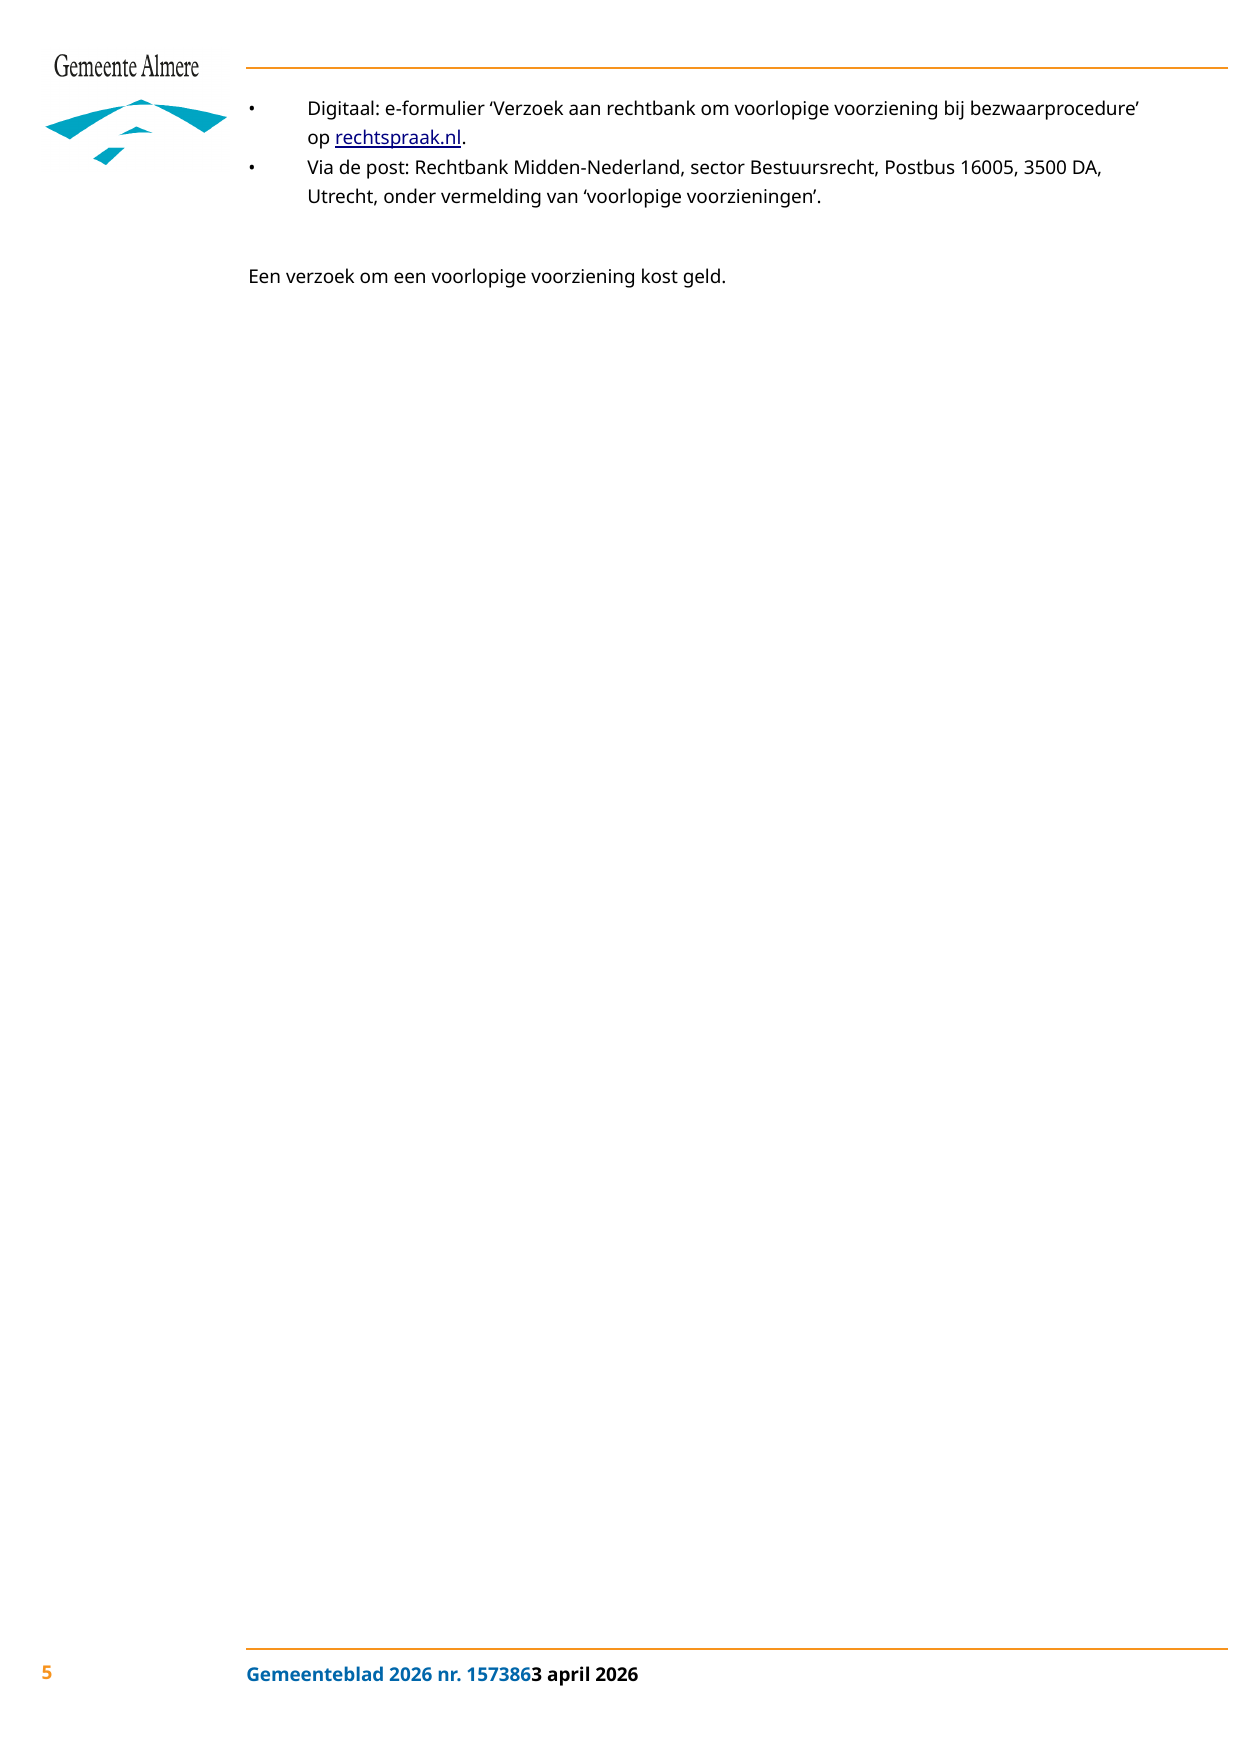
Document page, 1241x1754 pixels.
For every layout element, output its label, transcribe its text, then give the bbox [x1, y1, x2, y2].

list Via de post: Rechtbank Midden-Nederland, sector Bestuursrecht, Postbus 16005, 3500 DA, Utrecht, onder vermelding van ‘voorlopige voorzieningen’. [248, 154, 1152, 209]
list Digitaal: e-formulier ‘Verzoek aan rechtbank om voorlopige voorziening bij bezwaarprocedure’ op rechtspraak.nl. [248, 95, 1152, 150]
text Een verzoek om een voorlopige voorziening kost geld. [248, 263, 1152, 289]
picture [41, 47, 231, 172]
